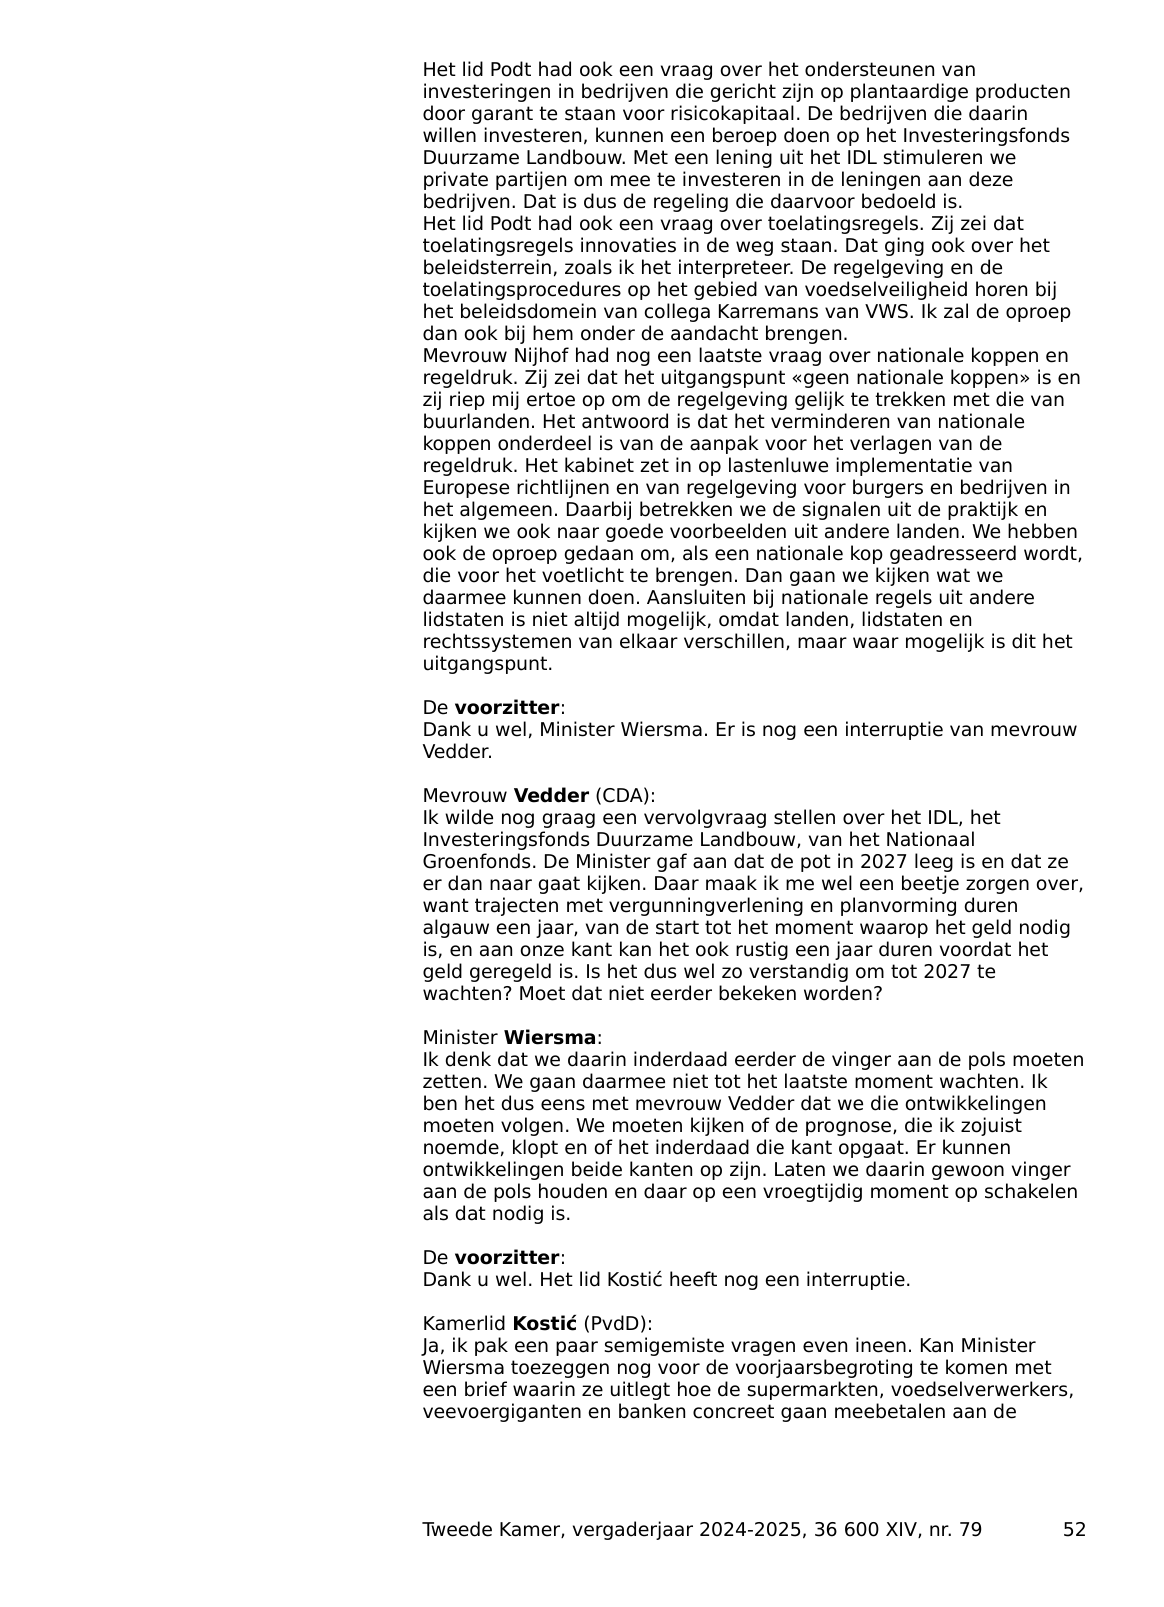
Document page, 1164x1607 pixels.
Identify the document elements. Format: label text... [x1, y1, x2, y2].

text De voorzitter: [422, 1247, 1087, 1269]
text Ik wilde nog graag een vervolgvraag stellen over het IDL, het Investeringsfonds Duurzame Landbouw, van het Nationaal Groenfonds. De Minister gaf aan dat de pot in 2027 leeg is en dat ze er dan naar gaat kijken. Daar maak ik me wel een beetje zorgen over, want trajecten met vergunningverlening en planvorming duren algauw een jaar, van de start tot het moment waarop het geld nodig is, en aan onze kant kan het ook rustig een jaar duren voordat het geld geregeld is. Is het dus wel zo verstandig om tot 2027 te wachten? Moet dat niet eerder bekeken worden? [422, 807, 1087, 1004]
text Ja, ik pak een paar semigemiste vragen even ineen. Kan Minister Wiersma toezeggen nog voor de voorjaarsbegroting te komen met een brief waarin ze uitlegt hoe de supermarkten, voedselverwerkers, veevoergiganten en banken concreet gaan meebetalen aan de [422, 1335, 1087, 1423]
text Mevrouw Vedder (CDA): [422, 785, 1087, 807]
text Het lid Podt had ook een vraag over toelatingsregels. Zij zei dat toelatingsregels innovaties in de weg staan. Dat ging ook over het beleidsterrein, zoals ik het interpreteer. De regelgeving en de toelatingsprocedures op het gebied van voedselveiligheid horen bij het beleidsdomein van collega Karremans van VWS. Ik zal de oproep dan ook bij hem onder de aandacht brengen. [422, 213, 1087, 345]
text Mevrouw Nijhof had nog een laatste vraag over nationale koppen en regeldruk. Zij zei dat het uitgangspunt «geen nationale koppen» is en zij riep mij ertoe op om de regelgeving gelijk te trekken met die van buurlanden. Het antwoord is dat het verminderen van nationale koppen onderdeel is van de aanpak voor het verlagen van de regeldruk. Het kabinet zet in op lastenluwe implementatie van Europese richtlijnen en van regelgeving voor burgers en bedrijven in het algemeen. Daarbij betrekken we de signalen uit de praktijk en kijken we ook naar goede voorbeelden uit andere landen. We hebben ook de oproep gedaan om, als een nationale kop geadresseerd wordt, die voor het voetlicht te brengen. Dan gaan we kijken wat we daarmee kunnen doen. Aansluiten bij nationale regels uit andere lidstaten is niet altijd mogelijk, omdat landen, lidstaten en rechtssystemen van elkaar verschillen, maar waar mogelijk is dit het uitgangspunt. [422, 345, 1087, 674]
text Dank u wel. Het lid Kostić heeft nog een interruptie. [422, 1269, 1087, 1291]
text Ik denk dat we daarin inderdaad eerder de vinger aan de pols moeten zetten. We gaan daarmee niet tot het laatste moment wachten. Ik ben het dus eens met mevrouw Vedder dat we die ontwikkelingen moeten volgen. We moeten kijken of de prognose, die ik zojuist noemde, klopt en of het inderdaad die kant opgaat. Er kunnen ontwikkelingen beide kanten op zijn. Laten we daarin gewoon vinger aan de pols houden en daar op een vroegtijdig moment op schakelen als dat nodig is. [422, 1049, 1087, 1224]
text Het lid Podt had ook een vraag over het ondersteunen van investeringen in bedrijven die gericht zijn op plantaardige producten door garant te staan voor risicokapitaal. De bedrijven die daarin willen investeren, kunnen een beroep doen op het Investeringsfonds Duurzame Landbouw. Met een lening uit het IDL stimuleren we private partijen om mee te investeren in de leningen aan deze bedrijven. Dat is dus de regeling die daarvoor bedoeld is. [422, 59, 1087, 213]
text Dank u wel, Minister Wiersma. Er is nog een interruptie van mevrouw Vedder. [422, 719, 1087, 763]
text Minister Wiersma: [422, 1027, 1087, 1049]
text De voorzitter: [422, 697, 1087, 719]
text Kamerlid Kostić (PvdD): [422, 1313, 1087, 1335]
